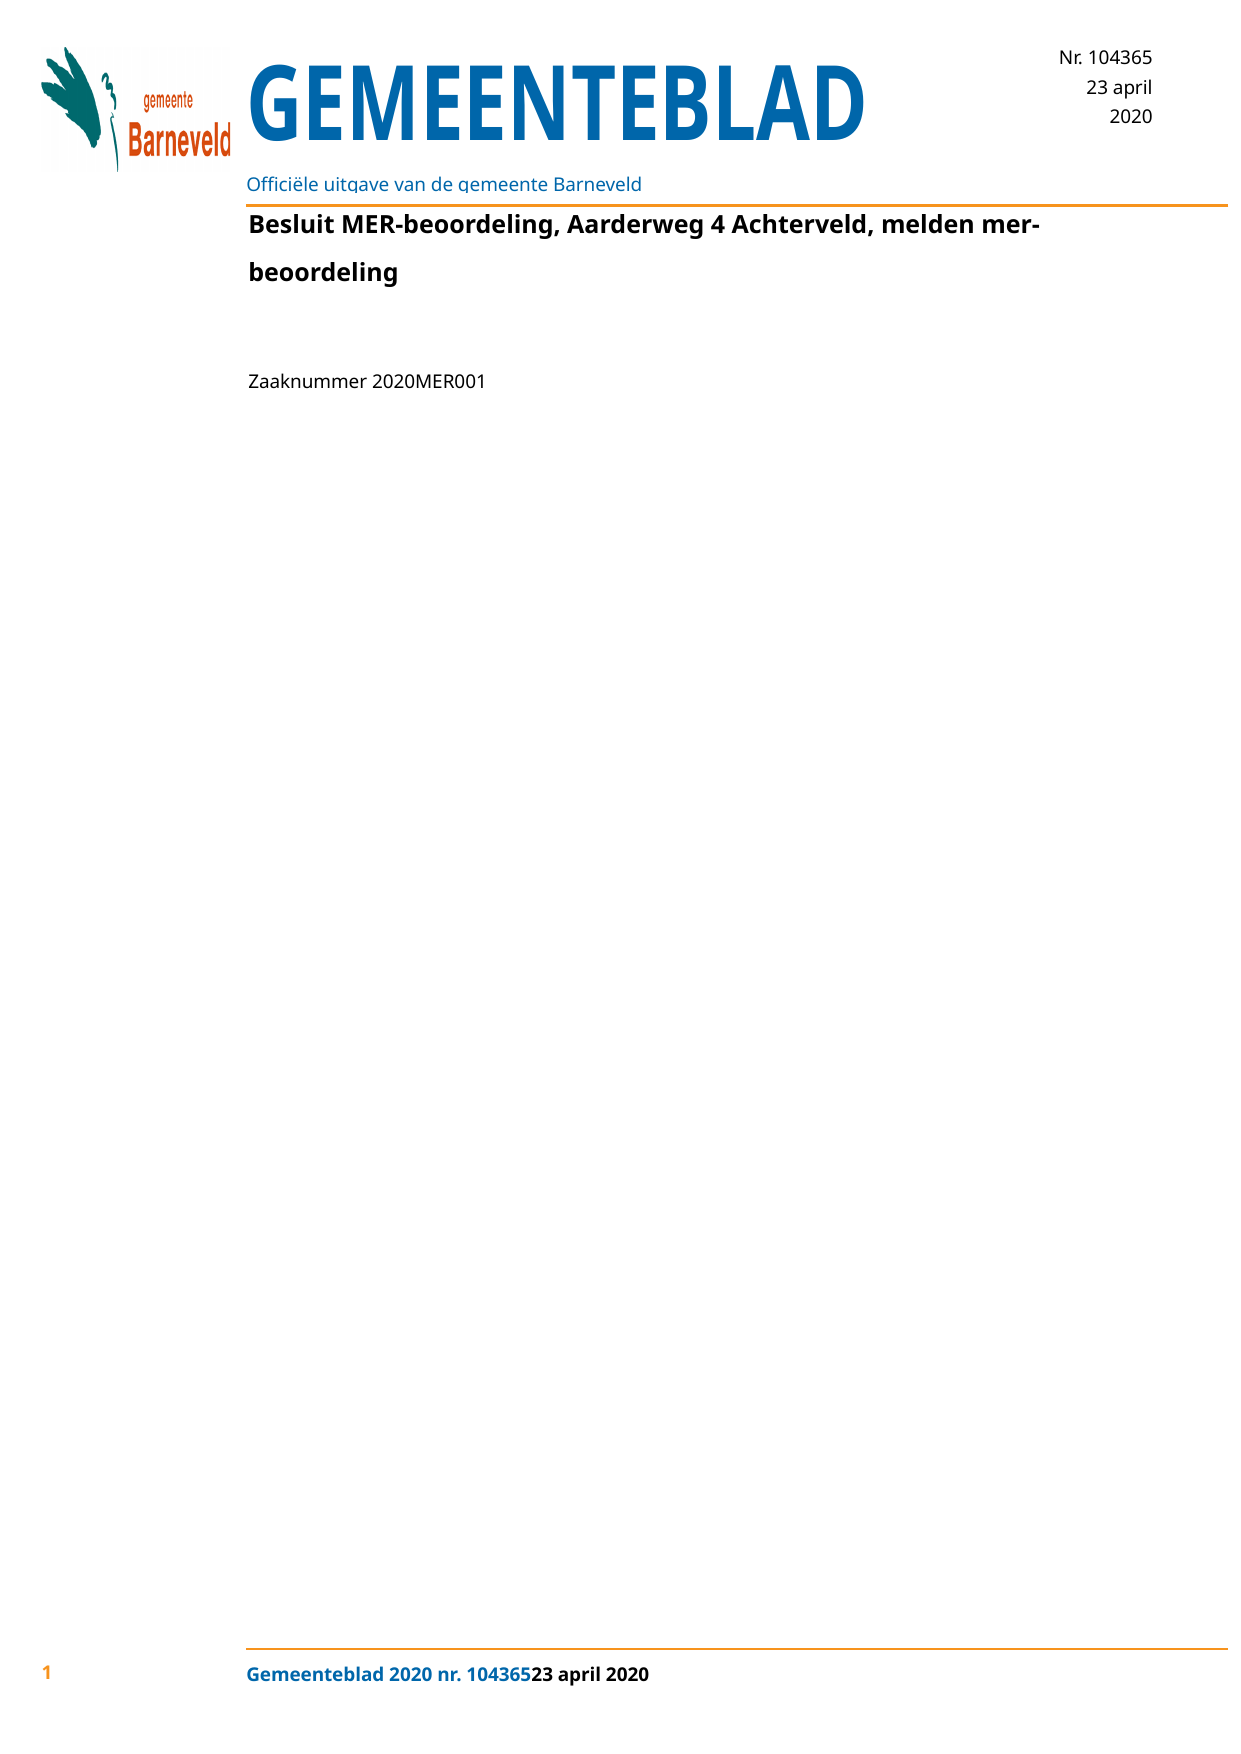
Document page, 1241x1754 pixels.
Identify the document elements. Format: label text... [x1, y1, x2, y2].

picture [41, 47, 231, 172]
text Zaaknummer 2020MER001 [248, 368, 1152, 394]
text Besluit MER-beoordeling, Aarderweg 4 Achterveld, melden mer-beoordeling [248, 207, 1152, 288]
